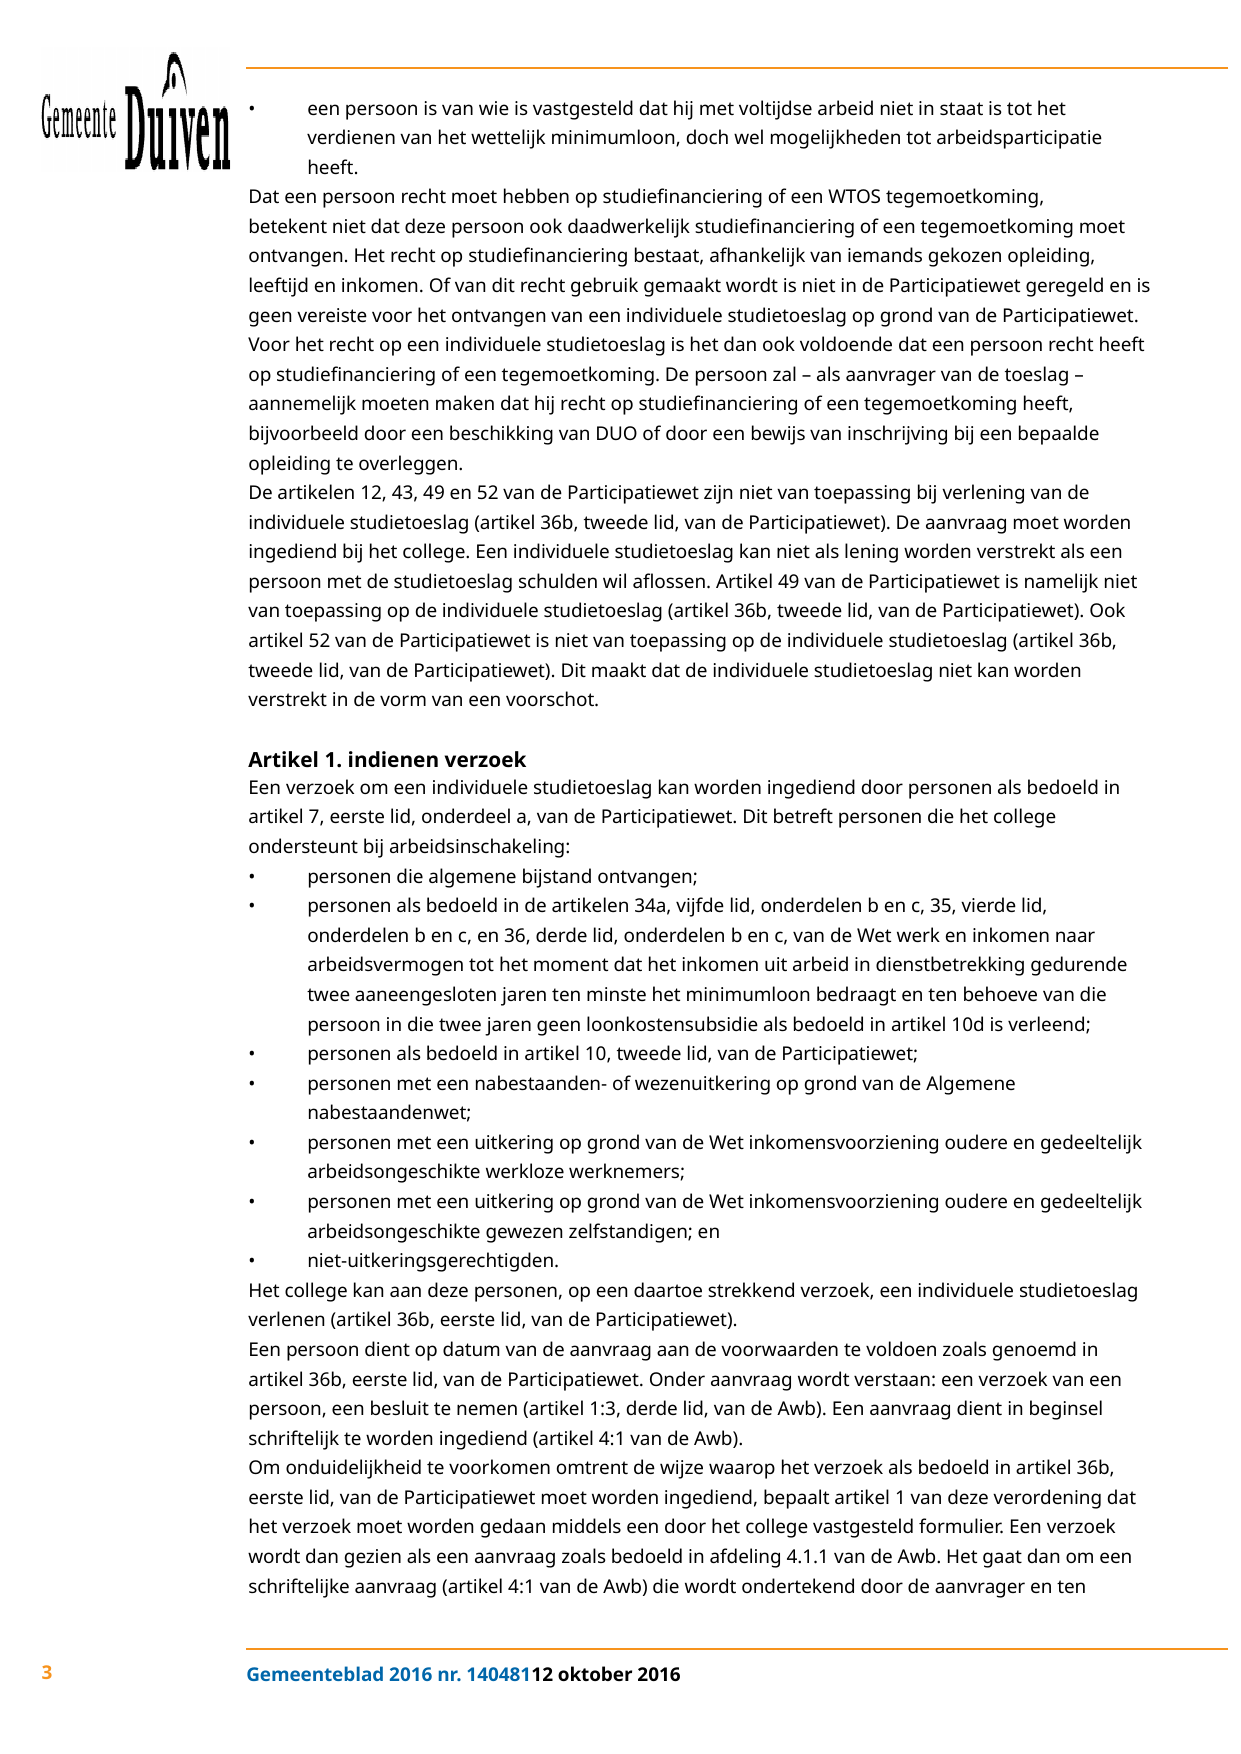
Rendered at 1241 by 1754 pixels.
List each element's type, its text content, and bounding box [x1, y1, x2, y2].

text Om onduidelijkheid te voorkomen omtrent de wijze waarop het verzoek als bedoeld in artikel 36b, eerste lid, van de Participatiewet moet worden ingediend, bepaalt artikel 1 van deze verordening dat het verzoek moet worden gedaan middels een door het college vastgesteld formulier. Een verzoek wordt dan gezien als een aanvraag zoals bedoeld in afdeling 4.1.1 van de Awb. Het gaat dan om een schriftelijke aanvraag (artikel 4:1 van de Awb) die wordt ondertekend door de aanvrager en ten [248, 1454, 1152, 1598]
text Dat een persoon recht moet hebben op studiefinanciering of een WTOS tegemoetkoming, [248, 183, 1152, 209]
text Het college kan aan deze personen, op een daartoe strekkend verzoek, een individuele studietoeslag verlenen (artikel 36b, eerste lid, van de Participatiewet). [248, 1277, 1152, 1332]
text betekent niet dat deze persoon ook daadwerkelijk studiefinanciering of een tegemoetkoming moet ontvangen. Het recht op studiefinanciering bestaat, afhankelijk van iemands gekozen opleiding, leeftijd en inkomen. Of van dit recht gebruik gemaakt wordt is niet in de Participatiewet geregeld en is geen vereiste voor het ontvangen van een individuele studietoeslag op grond van de Participatiewet. Voor het recht op een individuele studietoeslag is het dan ook voldoende dat een persoon recht heeft op studiefinanciering of een tegemoetkoming. De persoon zal – als aanvrager van de toeslag – aannemelijk moeten maken dat hij recht op studiefinanciering of een tegemoetkoming heeft, bijvoorbeeld door een beschikking van DUO of door een bewijs van inschrijving bij een bepaalde opleiding te overleggen. [248, 213, 1152, 476]
list personen met een uitkering op grond van de Wet inkomensvoorziening oudere en gedeeltelijk arbeidsongeschikte werkloze werknemers; [248, 1129, 1152, 1184]
text De artikelen 12, 43, 49 en 52 van de Participatiewet zijn niet van toepassing bij verlening van de individuele studietoeslag (artikel 36b, tweede lid, van de Participatiewet). De aanvraag moet worden ingediend bij het college. Een individuele studietoeslag kan niet als lening worden verstrekt als een persoon met de studietoeslag schulden wil aflossen. Artikel 49 van de Participatiewet is namelijk niet van toepassing op de individuele studietoeslag (artikel 36b, tweede lid, van de Participatiewet). Ook artikel 52 van de Participatiewet is niet van toepassing op de individuele studietoeslag (artikel 36b, tweede lid, van de Participatiewet). Dit maakt dat de individuele studietoeslag niet kan worden verstrekt in de vorm van een voorschot. [248, 479, 1152, 712]
picture [41, 47, 231, 172]
list personen met een nabestaanden- of wezenuitkering op grond van de Algemene nabestaandenwet; [248, 1070, 1152, 1125]
list personen die algemene bijstand ontvangen; [248, 863, 1152, 888]
list personen als bedoeld in artikel 10, tweede lid, van de Participatiewet; [248, 1040, 1152, 1066]
text Een persoon dient op datum van de aanvraag aan de voorwaarden te voldoen zoals genoemd in artikel 36b, eerste lid, van de Participatiewet. Onder aanvraag wordt verstaan: een verzoek van een persoon, een besluit te nemen (artikel 1:3, derde lid, van de Awb). Een aanvraag dient in beginsel schriftelijk te worden ingediend (artikel 4:1 van de Awb). [248, 1336, 1152, 1451]
text Artikel 1. indienen verzoek [248, 746, 1152, 774]
list personen met een uitkering op grond van de Wet inkomensvoorziening oudere en gedeeltelijk arbeidsongeschikte gewezen zelfstandigen; en [248, 1188, 1152, 1243]
list personen als bedoeld in de artikelen 34a, vijfde lid, onderdelen b en c, 35, vierde lid, onderdelen b en c, en 36, derde lid, onderdelen b en c, van de Wet werk en inkomen naar arbeidsvermogen tot het moment dat het inkomen uit arbeid in dienstbetrekking gedurende twee aaneengesloten jaren ten minste het minimumloon bedraagt en ten behoeve van die persoon in die twee jaren geen loonkostensubsidie als bedoeld in artikel 10d is verleend; [248, 892, 1152, 1036]
list een persoon is van wie is vastgesteld dat hij met voltijdse arbeid niet in staat is tot het verdienen van het wettelijk minimumloon, doch wel mogelijkheden tot arbeidsparticipatie heeft. [248, 95, 1152, 180]
text Een verzoek om een individuele studietoeslag kan worden ingediend door personen als bedoeld in artikel 7, eerste lid, onderdeel a, van de Participatiewet. Dit betreft personen die het college ondersteunt bij arbeidsinschakeling: [248, 774, 1152, 859]
list niet-uitkeringsgerechtigden. [248, 1247, 1152, 1273]
